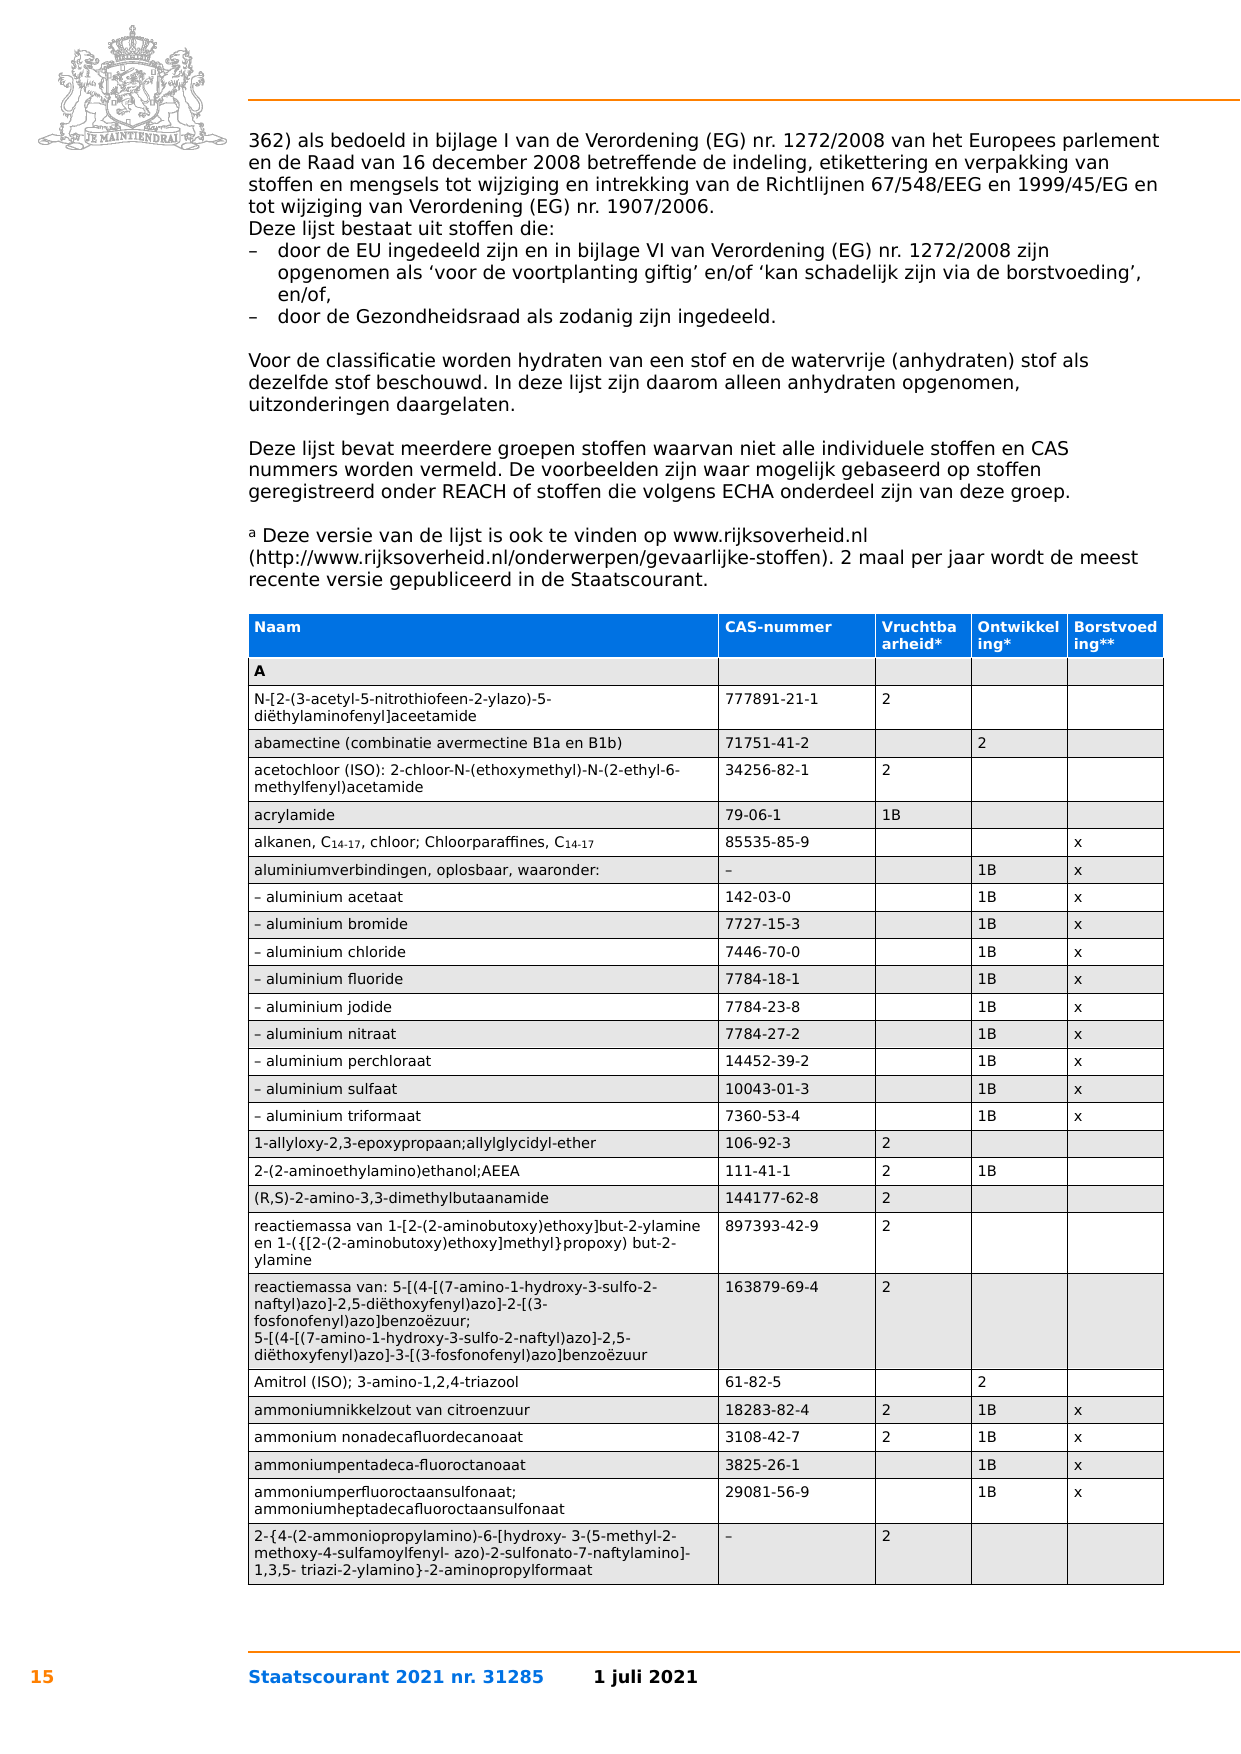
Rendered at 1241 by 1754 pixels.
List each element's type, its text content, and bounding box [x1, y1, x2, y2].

table_cell 2 [876, 1424, 971, 1451]
table_cell x [1068, 1397, 1163, 1423]
table_cell reactiemassa van: 5-[(4-[(7-amino-1-hydroxy-3-sulfo-2-naftyl)azo]-2,5-diëthoxyfenyl)azo]-2-[(3-fosfonofenyl)azo]benzoëzuur; 5-[(4-[(7-amino-1-hydroxy-3-sulfo-2-naftyl)azo]-2,5-diëthoxyfenyl)azo]-3-[(3-fosfonofenyl)azo]benzoëzuur [249, 1274, 718, 1368]
table_cell x [1068, 994, 1163, 1020]
table_cell – aluminium acetaat [249, 884, 718, 911]
table_cell ammoniumnikkelzout van citroenzuur [249, 1397, 718, 1423]
table_cell [876, 659, 971, 685]
table_cell [1068, 1186, 1163, 1212]
table_cell [1068, 1524, 1163, 1584]
table_cell [876, 1479, 971, 1522]
table_cell x [1068, 857, 1163, 883]
table_header Naam [249, 614, 718, 657]
table_cell 3108-42-7 [719, 1424, 875, 1451]
table_cell 111-41-1 [719, 1158, 875, 1184]
table_cell – aluminium triformaat [249, 1103, 718, 1130]
table_cell x [1068, 939, 1163, 965]
table_cell [1068, 1213, 1163, 1273]
table_cell x [1068, 1452, 1163, 1478]
table_cell 79-06-1 [719, 802, 875, 828]
table_cell x [1068, 1076, 1163, 1102]
table_cell A [249, 659, 718, 685]
table_cell [719, 659, 875, 685]
table_cell – aluminium bromide [249, 912, 718, 938]
table_cell [876, 939, 971, 965]
table_cell 3825-26-1 [719, 1452, 875, 1478]
table_header Ontwikkeling* [972, 614, 1067, 657]
table_cell [876, 1049, 971, 1075]
table_cell x [1068, 884, 1163, 911]
table_cell [972, 1186, 1067, 1212]
table_cell – aluminium jodide [249, 994, 718, 1020]
table_cell [1068, 758, 1163, 801]
table_cell [876, 829, 971, 856]
table_cell N-[2-(3-acetyl-5-nitrothiofeen-2-ylazo)-5-diëthylaminofenyl]aceetamide [249, 686, 718, 729]
table_cell ammoniumperfluoroctaansulfonaat; ammoniumheptadecafluoroctaansulfonaat [249, 1479, 718, 1522]
table_cell 7784-23-8 [719, 994, 875, 1020]
table_cell 1B [972, 1424, 1067, 1451]
table_cell 1B [972, 1021, 1067, 1047]
table_cell [876, 1370, 971, 1396]
table_cell – [719, 1524, 875, 1584]
table_cell [1068, 659, 1163, 685]
table_cell 2 [876, 1213, 971, 1273]
table_cell [1068, 1370, 1163, 1396]
table_cell – aluminium chloride [249, 939, 718, 965]
table_cell 1-allyloxy-2,3-epoxypropaan;allylglycidyl-ether [249, 1131, 718, 1157]
table_cell 106-92-3 [719, 1131, 875, 1157]
table_cell 142-03-0 [719, 884, 875, 911]
table_cell 7784-27-2 [719, 1021, 875, 1047]
table_cell 34256-82-1 [719, 758, 875, 801]
table_cell x [1068, 966, 1163, 993]
table_cell ammonium nonadecafluordecanoaat [249, 1424, 718, 1451]
table_cell 2 [972, 730, 1067, 757]
table_cell [972, 686, 1067, 729]
table_cell 2-(2-aminoethylamino)ethanol;AEEA [249, 1158, 718, 1184]
table_cell ammoniumpentadeca-fluoroctanoaat [249, 1452, 718, 1478]
table_cell [972, 1524, 1067, 1584]
text Voor de classificatie worden hydraten van een stof en de watervrije (anhydraten) stof als dezelfde stof beschouwd. In deze lijst zijn daarom alleen anhydraten opgenomen, uitzonderingen daargelaten. [248, 349, 1163, 416]
table_cell aluminiumverbindingen, oplosbaar, waaronder: [249, 857, 718, 883]
table_cell – aluminium fluoride [249, 966, 718, 993]
table_cell 2 [876, 1524, 971, 1584]
table_cell 61-82-5 [719, 1370, 875, 1396]
table_cell 71751-41-2 [719, 730, 875, 757]
table_cell 1B [972, 966, 1067, 993]
table_cell [972, 1274, 1067, 1368]
table_cell [1068, 730, 1163, 757]
table_cell 897393-42-9 [719, 1213, 875, 1273]
table_cell [1068, 1274, 1163, 1368]
table_header Borstvoeding** [1068, 614, 1163, 657]
text (http://www.rijksoverheid.nl/onderwerpen/gevaarlijke-stoffen). 2 maal per jaar wordt de meest recente versie gepubliceerd in de Staatscourant. [248, 547, 1163, 591]
table_cell x [1068, 1103, 1163, 1130]
table_cell 1B [972, 1479, 1067, 1522]
table_cell [1068, 1131, 1163, 1157]
table_cell [876, 884, 971, 911]
table_cell 2 [876, 1274, 971, 1368]
text 362) als bedoeld in bijlage I van de Verordening (EG) nr. 1272/2008 van het Europees parlement en de Raad van 16 december 2008 betreffende de indeling, etikettering en verpakking van stoffen en mengsels tot wijziging en intrekking van de Richtlijnen 67/548/EEG en 1999/45/EG en tot wijziging van Verordening (EG) nr. 1907/2006. [248, 130, 1163, 218]
table_cell 2 [972, 1370, 1067, 1396]
table_cell 18283-82-4 [719, 1397, 875, 1423]
table_cell [972, 659, 1067, 685]
text Deze lijst bestaat uit stoffen die: [248, 218, 1163, 240]
table_cell alkanen, C14-17, chloor; Chloorparaffines, C14-17 [249, 829, 718, 856]
table_cell [876, 912, 971, 938]
table_cell 1B [876, 802, 971, 828]
table_cell 2 [876, 1186, 971, 1212]
table_cell [876, 1103, 971, 1130]
table_cell 1B [972, 912, 1067, 938]
table_cell 1B [972, 1397, 1067, 1423]
table_cell [1068, 802, 1163, 828]
table_cell 163879-69-4 [719, 1274, 875, 1368]
table_cell 85535-85-9 [719, 829, 875, 856]
table_cell abamectine (combinatie avermectine B1a en B1b) [249, 730, 718, 757]
table_cell x [1068, 1424, 1163, 1451]
text – door de EU ingedeeld zijn en in bijlage VI van Verordening (EG) nr. 1272/2008 zijn opgenomen als ‘voor de voortplanting giftig’ en/of ‘kan schadelijk zijn via de borstvoeding’, [248, 240, 1163, 284]
table_cell x [1068, 1479, 1163, 1522]
text a Deze versie van de lijst is ook te vinden op www.rijksoverheid.nl [248, 525, 1163, 547]
table_cell 7784-18-1 [719, 966, 875, 993]
picture [38, 25, 227, 150]
text Deze lijst bevat meerdere groepen stoffen waarvan niet alle individuele stoffen en CAS nummers worden vermeld. De voorbeelden zijn waar mogelijk gebaseerd op stoffen geregistreerd onder REACH of stoffen die volgens ECHA onderdeel zijn van deze groep. [248, 437, 1163, 503]
table_cell 2 [876, 1158, 971, 1184]
table_cell [972, 802, 1067, 828]
table_cell 2 [876, 686, 971, 729]
text en/of, [277, 284, 1163, 306]
table_cell Amitrol (ISO); 3-amino-1,2,4-triazool [249, 1370, 718, 1396]
table_cell x [1068, 1049, 1163, 1075]
table_cell – [719, 857, 875, 883]
table_cell [876, 1076, 971, 1102]
table_header Vruchtbaarheid* [876, 614, 971, 657]
text – door de Gezondheidsraad als zodanig zijn ingedeeld. [248, 306, 1163, 328]
table_cell [1068, 686, 1163, 729]
table_cell – aluminium sulfaat [249, 1076, 718, 1102]
table_cell [972, 1213, 1067, 1273]
table_cell x [1068, 1021, 1163, 1047]
table_cell [876, 730, 971, 757]
table_cell 10043-01-3 [719, 1076, 875, 1102]
table_cell 1B [972, 1049, 1067, 1075]
table_cell 777891-21-1 [719, 686, 875, 729]
table_cell [972, 1131, 1067, 1157]
table_cell reactiemassa van 1-[2-(2-aminobutoxy)ethoxy]but-2-ylamine en 1-({[2-(2-aminobutoxy)ethoxy]methyl}propoxy) but-2-ylamine [249, 1213, 718, 1273]
table_cell (R,S)-2-amino-3,3-dimethylbutaanamide [249, 1186, 718, 1212]
table_cell 1B [972, 884, 1067, 911]
table_cell 7360-53-4 [719, 1103, 875, 1130]
table_cell x [1068, 912, 1163, 938]
table_cell [972, 829, 1067, 856]
table_cell acetochloor (ISO): 2-chloor-N-(ethoxymethyl)-N-(2-ethyl-6-methylfenyl)acetamide [249, 758, 718, 801]
table_cell 1B [972, 1452, 1067, 1478]
table_cell [876, 1452, 971, 1478]
table_cell [876, 1021, 971, 1047]
table_cell x [1068, 829, 1163, 856]
table_cell [972, 758, 1067, 801]
table_cell [876, 994, 971, 1020]
table_cell 2 [876, 1131, 971, 1157]
table_cell 1B [972, 857, 1067, 883]
table_header CAS-nummer [719, 614, 875, 657]
table_cell – aluminium perchloraat [249, 1049, 718, 1075]
table_cell [1068, 1158, 1163, 1184]
table_cell 2 [876, 1397, 971, 1423]
table_cell 2 [876, 758, 971, 801]
table_cell 29081-56-9 [719, 1479, 875, 1522]
table_cell 144177-62-8 [719, 1186, 875, 1212]
table_cell 7727-15-3 [719, 912, 875, 938]
table_cell 1B [972, 1158, 1067, 1184]
table_cell 1B [972, 1103, 1067, 1130]
table_cell 7446-70-0 [719, 939, 875, 965]
table_cell 1B [972, 939, 1067, 965]
table_cell 1B [972, 1076, 1067, 1102]
table_cell [876, 857, 971, 883]
table_cell 1B [972, 994, 1067, 1020]
table_cell – aluminium nitraat [249, 1021, 718, 1047]
table_cell acrylamide [249, 802, 718, 828]
table_cell 2-{4-(2-ammoniopropylamino)-6-[hydroxy- 3-(5-methyl-2-methoxy-4-sulfamoylfenyl- azo)-2-sulfonato-7-naftylamino]-1,3,5- triazi-2-ylamino}-2-aminopropylformaat [249, 1524, 718, 1584]
table_cell 14452-39-2 [719, 1049, 875, 1075]
table_cell [876, 966, 971, 993]
